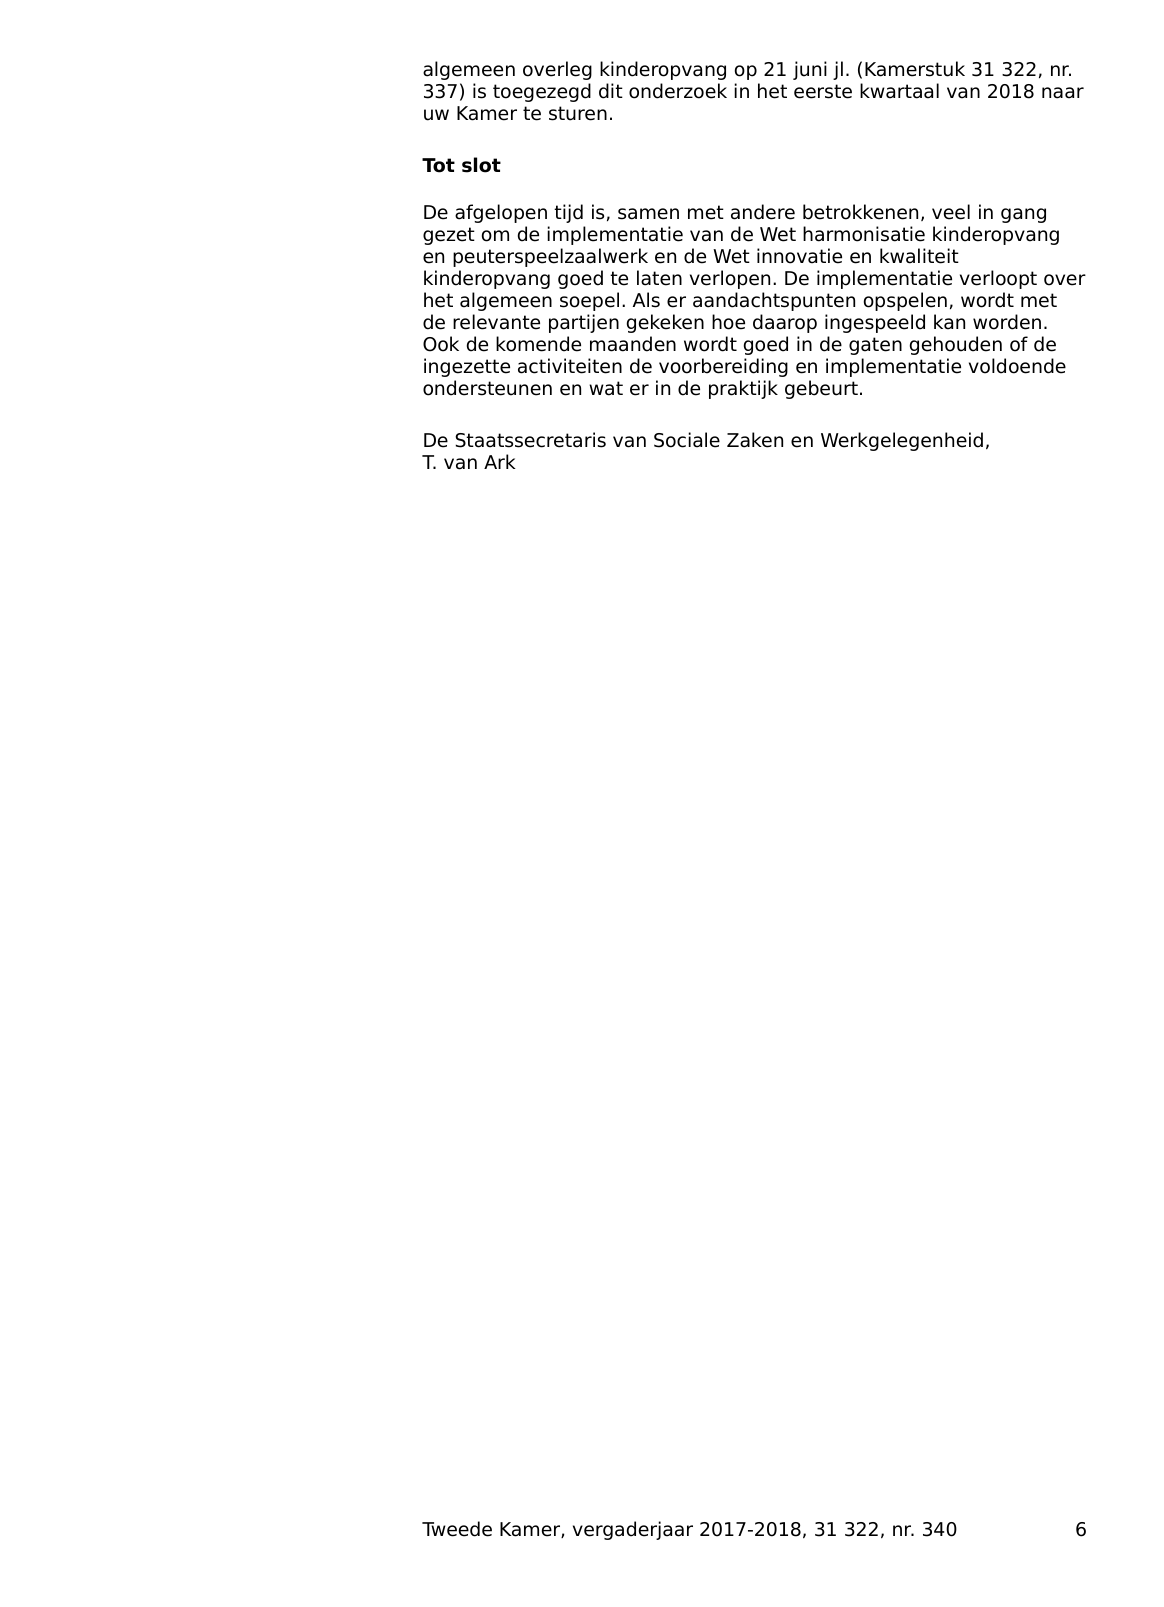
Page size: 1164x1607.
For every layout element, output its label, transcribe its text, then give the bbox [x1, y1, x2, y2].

text algemeen overleg kinderopvang op 21 juni jl. (Kamerstuk 31 322, nr. 337) is toegezegd dit onderzoek in het eerste kwartaal van 2018 naar uw Kamer te sturen. [422, 59, 1087, 125]
text De Staatssecretaris van Sociale Zaken en Werkgelegenheid, T. van Ark [422, 430, 1087, 474]
subtitle Tot slot [422, 155, 1087, 177]
text De afgelopen tijd is, samen met andere betrokkenen, veel in gang gezet om de implementatie van de Wet harmonisatie kinderopvang en peuterspeelzaalwerk en de Wet innovatie en kwaliteit kinderopvang goed te laten verlopen. De implementatie verloopt over het algemeen soepel. Als er aandachtspunten opspelen, wordt met de relevante partijen gekeken hoe daarop ingespeeld kan worden. Ook de komende maanden wordt goed in de gaten gehouden of de ingezette activiteiten de voorbereiding en implementatie voldoende ondersteunen en wat er in de praktijk gebeurt. [422, 202, 1087, 400]
